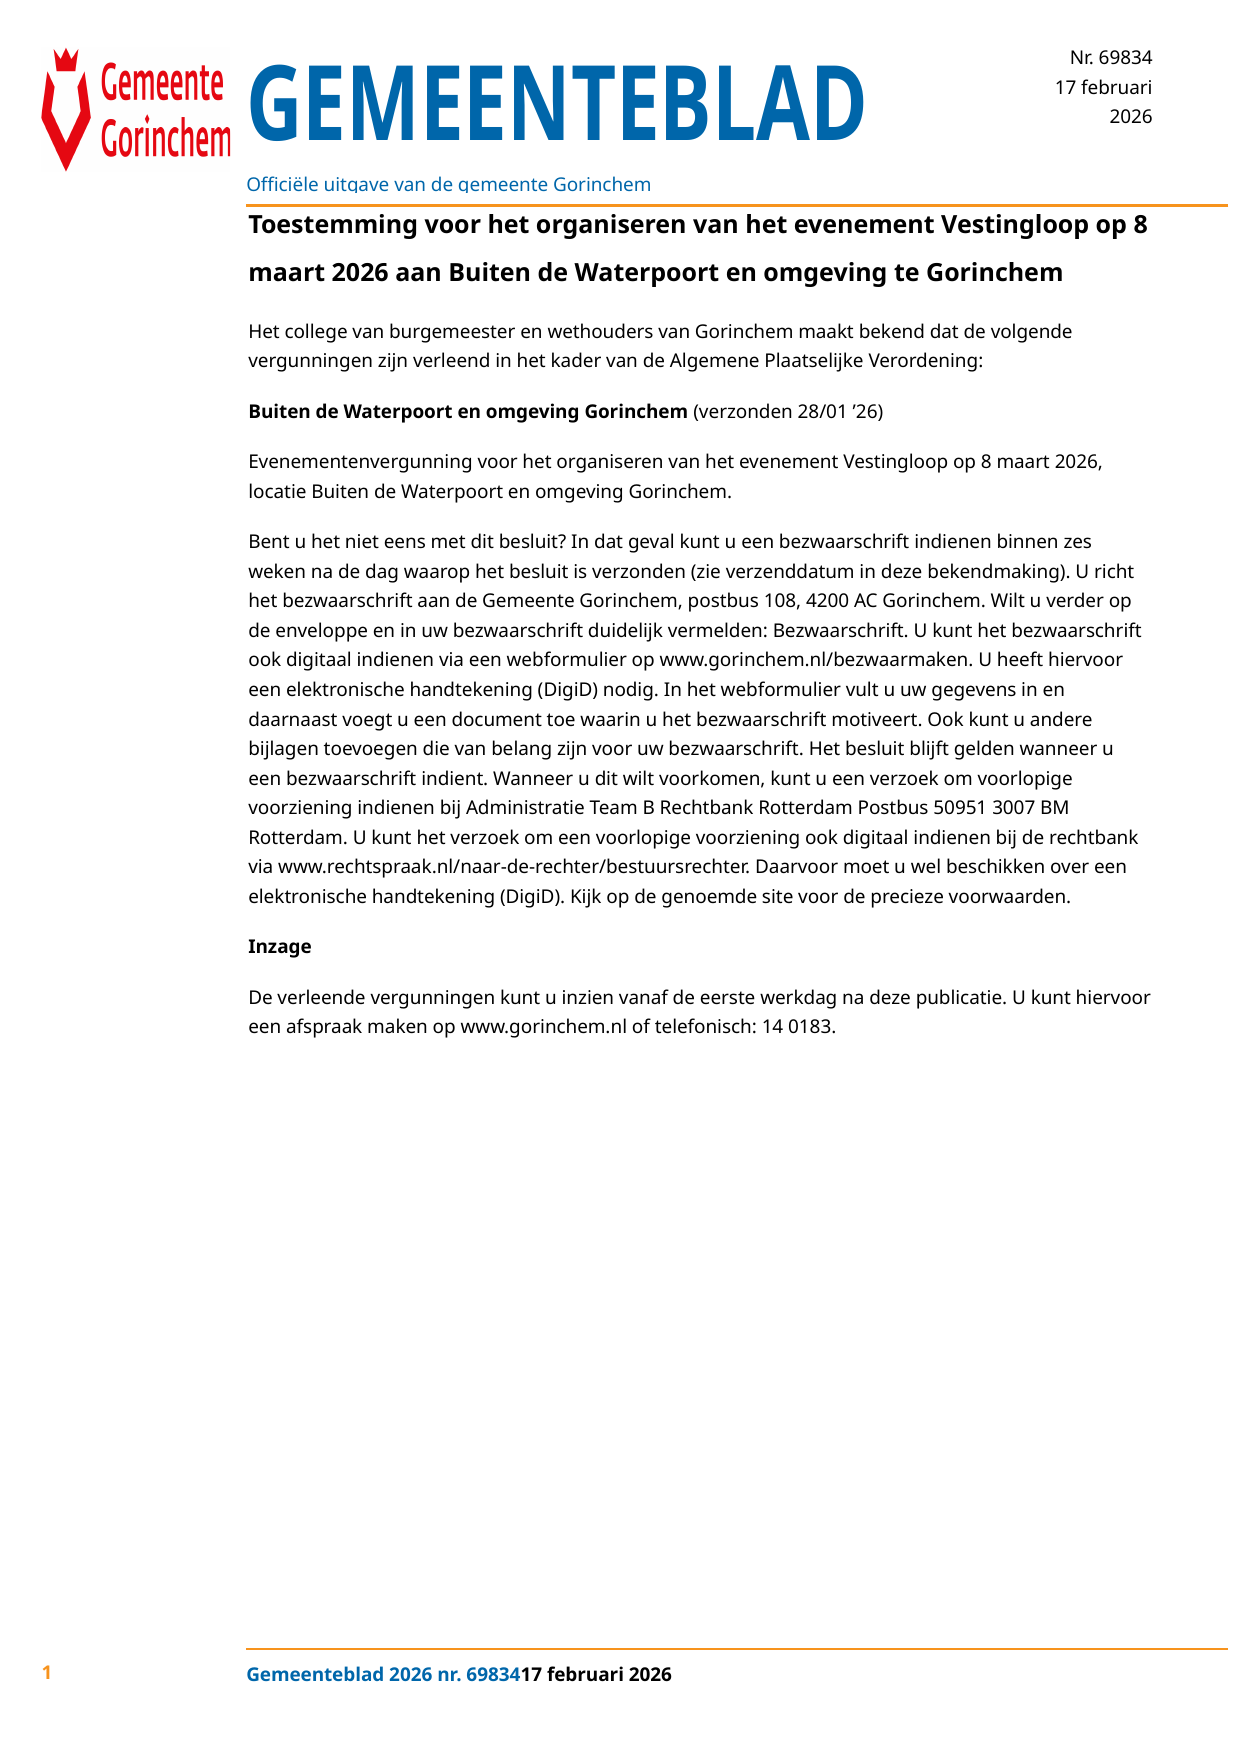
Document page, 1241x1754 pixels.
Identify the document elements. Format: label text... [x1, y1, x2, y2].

text De verleende vergunningen kunt u inzien vanaf de eerste werkdag na deze publicatie. U kunt hiervoor een afspraak maken op www.gorinchem.nl of telefonisch: 14 0183. [248, 984, 1152, 1039]
text Bent u het niet eens met dit besluit? In dat geval kunt u een bezwaarschrift indienen binnen zes weken na de dag waarop het besluit is verzonden (zie verzenddatum in deze bekendmaking). U richt het bezwaarschrift aan de Gemeente Gorinchem, postbus 108, 4200 AC Gorinchem. Wilt u verder op de enveloppe en in uw bezwaarschrift duidelijk vermelden: Bezwaarschrift. U kunt het bezwaarschrift ook digitaal indienen via een webformulier op www.gorinchem.nl/bezwaarmaken. U heeft hiervoor een elektronische handtekening (DigiD) nodig. In het webformulier vult u uw gegevens in en daarnaast voegt u een document toe waarin u het bezwaarschrift motiveert. Ook kunt u andere bijlagen toevoegen die van belang zijn voor uw bezwaarschrift. Het besluit blijft gelden wanneer u een bezwaarschrift indient. Wanneer u dit wilt voorkomen, kunt u een verzoek om voorlopige voorziening indienen bij Administratie Team B Rechtbank Rotterdam Postbus 50951 3007 BM Rotterdam. U kunt het verzoek om een voorlopige voorziening ook digitaal indienen bij de rechtbank via www.rechtspraak.nl/naar-de-rechter/bestuursrechter. Daarvoor moet u wel beschikken over een elektronische handtekening (DigiD). Kijk op de genoemde site voor de precieze voorwaarden. [248, 528, 1152, 909]
text Het college van burgemeester en wethouders van Gorinchem maakt bekend dat de volgende vergunningen zijn verleend in het kader van de Algemene Plaatselijke Verordening: [248, 318, 1152, 373]
text Inzage [248, 934, 1152, 959]
text Buiten de Waterpoort en omgeving Gorinchem (verzonden 28/01 ’26) [248, 398, 1152, 424]
picture [41, 47, 231, 172]
text Evenementenvergunning voor het organiseren van het evenement Vestingloop op 8 maart 2026, locatie Buiten de Waterpoort en omgeving Gorinchem. [248, 448, 1152, 504]
text Toestemming voor het organiseren van het evenement Vestingloop op 8 maart 2026 aan Buiten de Waterpoort en omgeving te Gorinchem [248, 207, 1152, 288]
